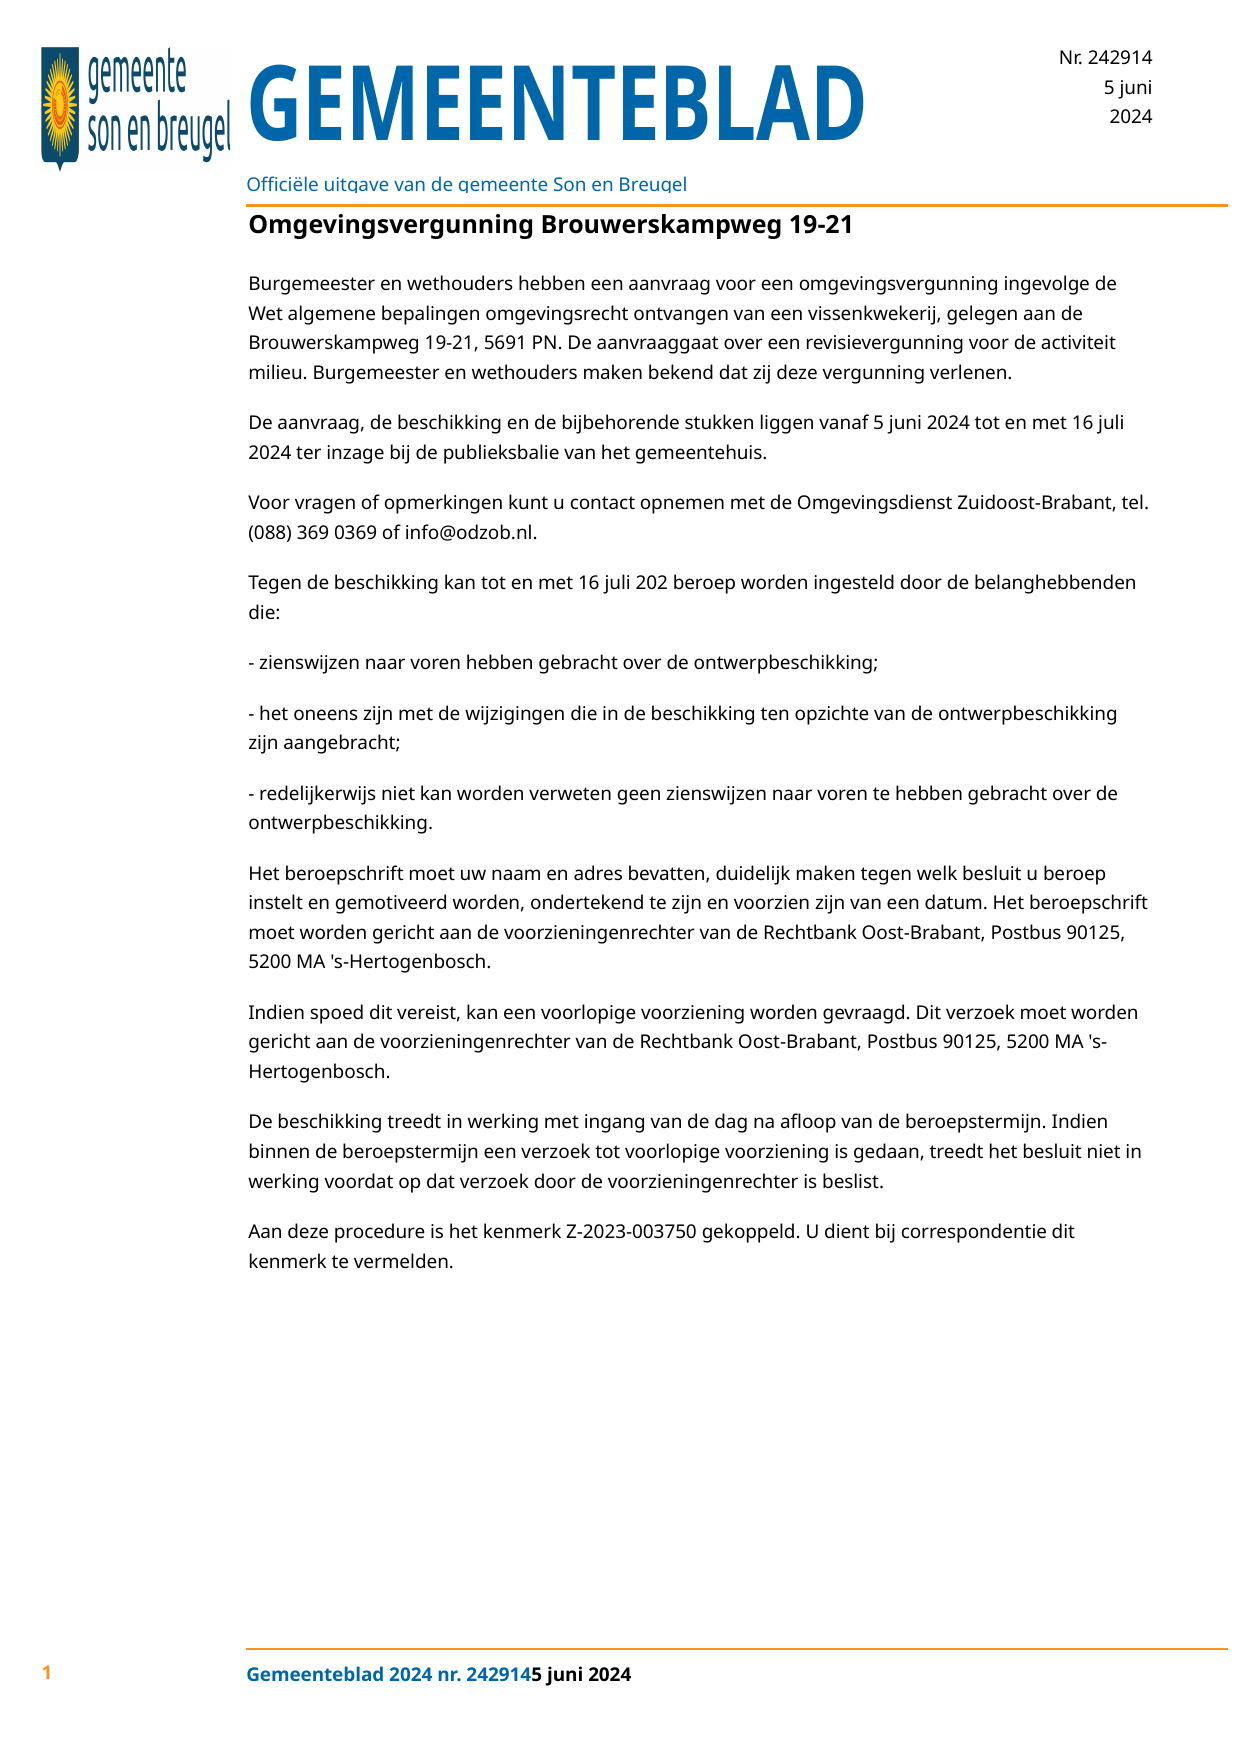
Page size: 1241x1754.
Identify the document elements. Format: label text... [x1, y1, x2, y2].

text Voor vragen of opmerkingen kunt u contact opnemen met de Omgevingsdienst Zuidoost-Brabant, tel. (088) 369 0369 of info@odzob.nl. [248, 489, 1152, 545]
text Indien spoed dit vereist, kan een voorlopige voorziening worden gevraagd. Dit verzoek moet worden gericht aan de voorzieningenrechter van de Rechtbank Oost-Brabant, Postbus 90125, 5200 MA 's-Hertogenbosch. [248, 999, 1152, 1084]
text Omgevingsvergunning Brouwerskampweg 19-21 [248, 207, 1152, 241]
text Het beroepschrift moet uw naam en adres bevatten, duidelijk maken tegen welk besluit u beroep instelt en gemotiveerd worden, ondertekend te zijn en voorzien zijn van een datum. Het beroepschrift moet worden gericht aan de voorzieningenrechter van de Rechtbank Oost-Brabant, Postbus 90125, 5200 MA 's-Hertogenbosch. [248, 860, 1152, 974]
text - redelijkerwijs niet kan worden verweten geen zienswijzen naar voren te hebben gebracht over de ontwerpbeschikking. [248, 780, 1152, 835]
text De beschikking treedt in werking met ingang van de dag na afloop van de beroepstermijn. Indien binnen de beroepstermijn een verzoek tot voorlopige voorziening is gedaan, treedt het besluit niet in werking voordat op dat verzoek door de voorzieningenrechter is beslist. [248, 1109, 1152, 1193]
text Tegen de beschikking kan tot en met 16 juli 202 beroep worden ingesteld door de belanghebbenden die: [248, 569, 1152, 625]
text Aan deze procedure is het kenmerk Z-2023-003750 gekoppeld. U dient bij correspondentie dit kenmerk te vermelden. [248, 1218, 1152, 1273]
text - zienswijzen naar voren hebben gebracht over de ontwerpbeschikking; [248, 649, 1152, 675]
text - het oneens zijn met de wijzigingen die in de beschikking ten opzichte van de ontwerpbeschikking zijn aangebracht; [248, 700, 1152, 755]
picture [41, 47, 231, 172]
text De aanvraag, de beschikking en de bijbehorende stukken liggen vanaf 5 juni 2024 tot en met 16 juli 2024 ter inzage bij de publieksbalie van het gemeentehuis. [248, 409, 1152, 465]
text Burgemeester en wethouders hebben een aanvraag voor een omgevingsvergunning ingevolge de Wet algemene bepalingen omgevingsrecht ontvangen van een vissenkwekerij, gelegen aan de Brouwerskampweg 19-21, 5691 PN. De aanvraaggaat over een revisievergunning voor de activiteit milieu. Burgemeester en wethouders maken bekend dat zij deze vergunning verlenen. [248, 270, 1152, 385]
